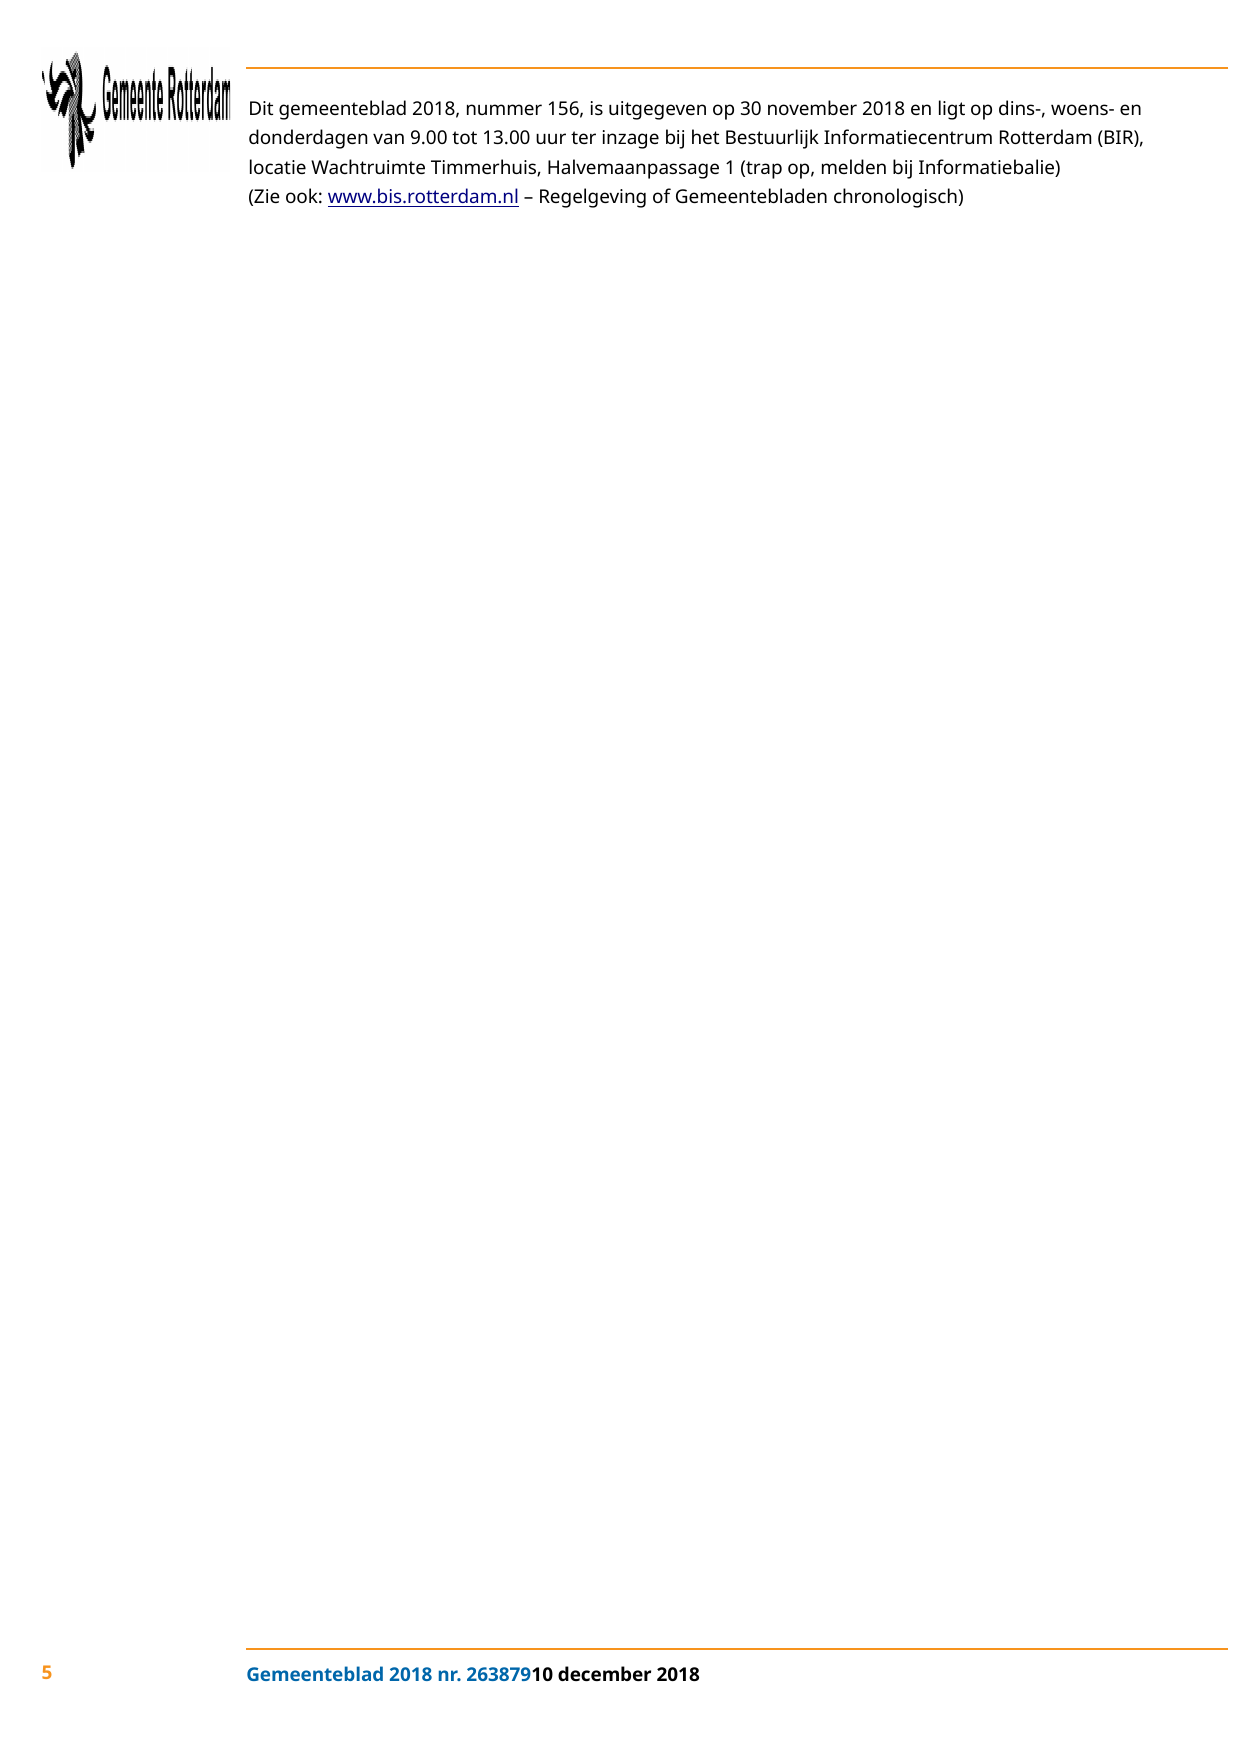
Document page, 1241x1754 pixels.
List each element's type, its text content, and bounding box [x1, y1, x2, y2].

text (Zie ook: www.bis.rotterdam.nl – Regelgeving of Gemeentebladen chronologisch) [248, 184, 1152, 209]
text Dit gemeenteblad 2018, nummer 156, is uitgegeven op 30 november 2018 en ligt op dins-, woens- en donderdagen van 9.00 tot 13.00 uur ter inzage bij het Bestuurlijk Informatiecentrum Rotterdam (BIR), locatie Wachtruimte Timmerhuis, Halvemaanpassage 1 (trap op, melden bij Informatiebalie) [248, 95, 1152, 180]
picture [41, 47, 231, 172]
